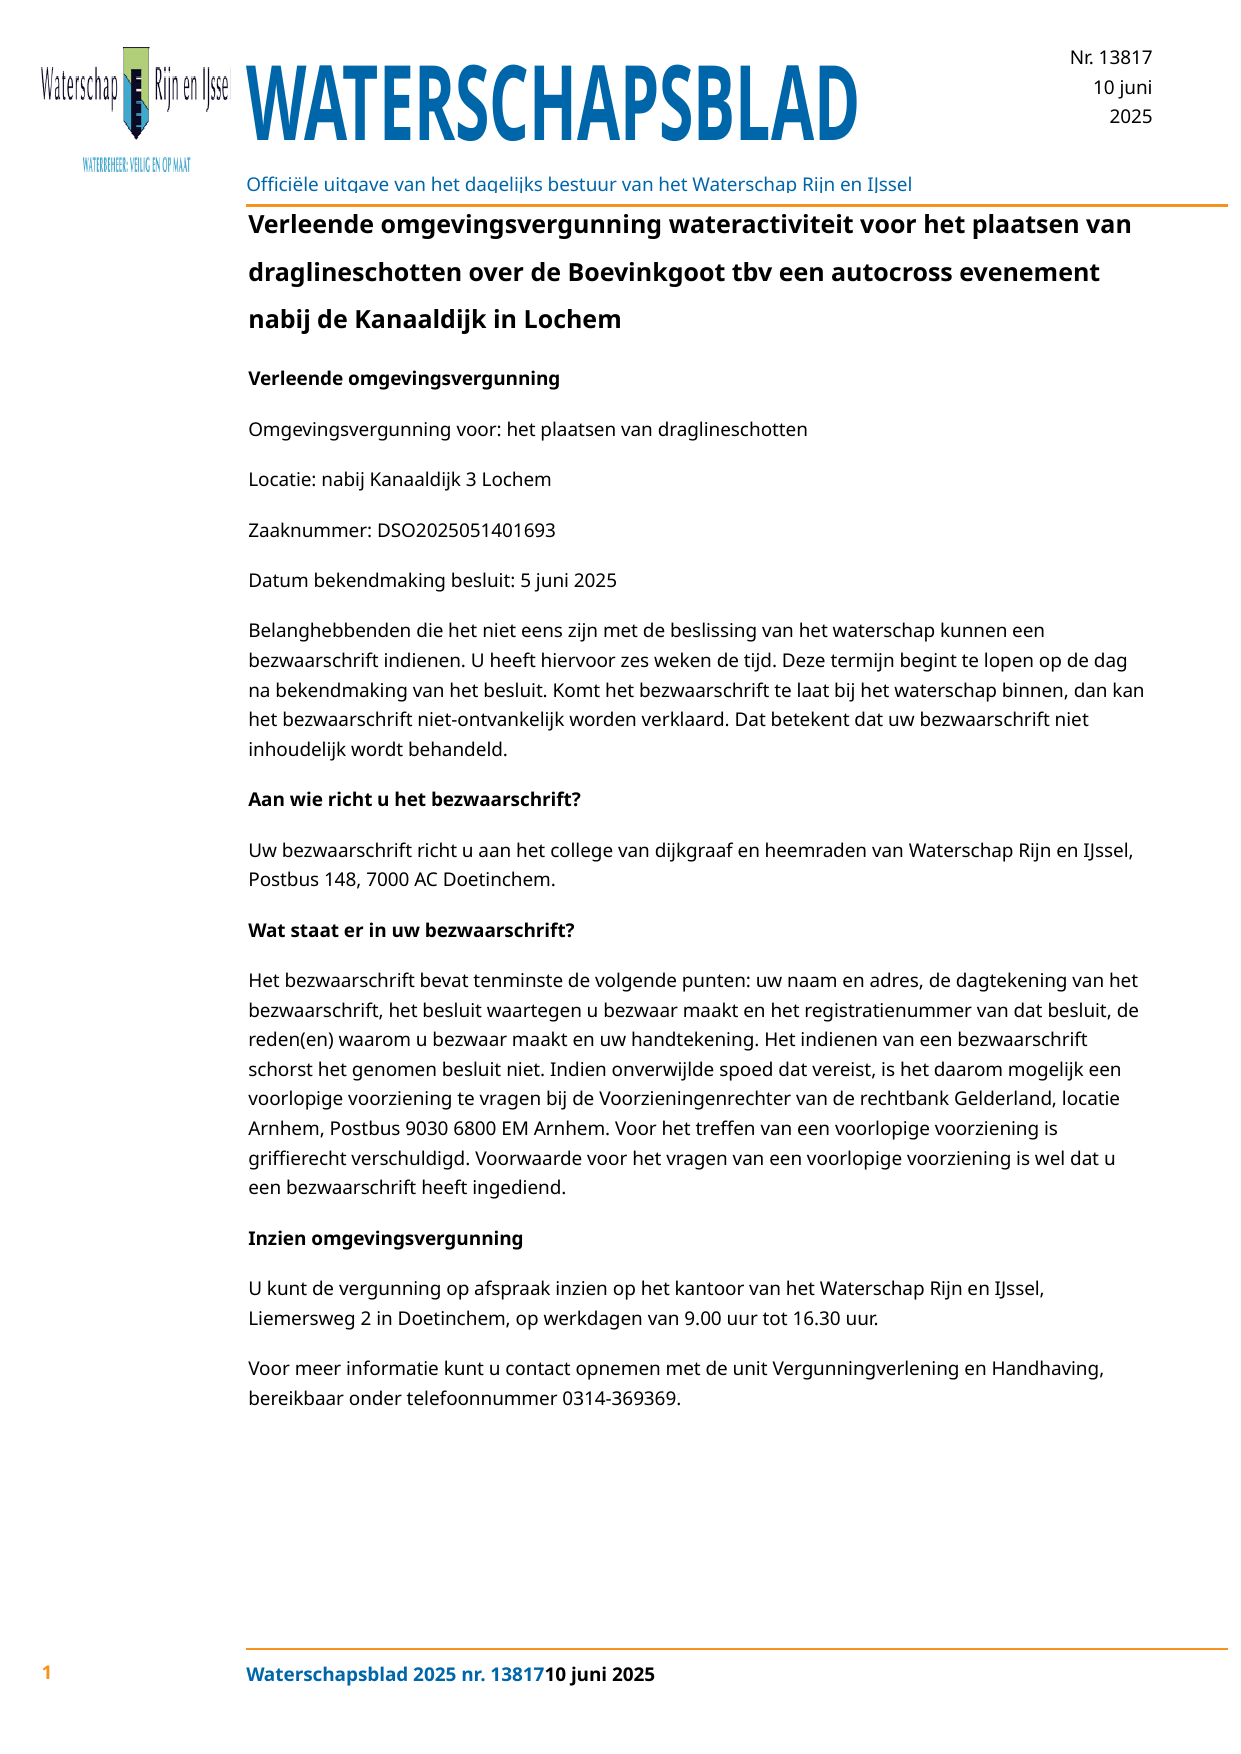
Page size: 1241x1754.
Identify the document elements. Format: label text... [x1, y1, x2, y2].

text Voor meer informatie kunt u contact opnemen met de unit Vergunningverlening en Handhaving, bereikbaar onder telefoonnummer 0314-369369. [248, 1355, 1152, 1410]
text U kunt de vergunning op afspraak inzien op het kantoor van het Waterschap Rijn en IJssel, Liemersweg 2 in Doetinchem, op werkdagen van 9.00 uur tot 16.30 uur. [248, 1275, 1152, 1330]
text Inzien omgevingsvergunning [248, 1225, 1152, 1250]
text Datum bekendmaking besluit: 5 juni 2025 [248, 567, 1152, 593]
text Verleende omgevingsvergunning wateractiviteit voor het plaatsen van draglineschotten over de Boevinkgoot tbv een autocross evenement nabij de Kanaaldijk in Lochem [248, 207, 1152, 336]
text Zaaknummer: DSO2025051401693 [248, 517, 1152, 542]
text Aan wie richt u het bezwaarschrift? [248, 786, 1152, 812]
picture [41, 47, 231, 172]
text Locatie: nabij Kanaaldijk 3 Lochem [248, 466, 1152, 492]
text Wat staat er in uw bezwaarschrift? [248, 917, 1152, 942]
text Omgevingsvergunning voor: het plaatsen van draglineschotten [248, 416, 1152, 442]
text Belanghebbenden die het niet eens zijn met de beslissing van het waterschap kunnen een bezwaarschrift indienen. U heeft hiervoor zes weken de tijd. Deze termijn begint te lopen op de dag na bekendmaking van het besluit. Komt het bezwaarschrift te laat bij het waterschap binnen, dan kan het bezwaarschrift niet-ontvankelijk worden verklaard. Dat betekent dat uw bezwaarschrift niet inhoudelijk wordt behandeld. [248, 618, 1152, 762]
text Verleende omgevingsvergunning [248, 366, 1152, 391]
text Uw bezwaarschrift richt u aan het college van dijkgraaf en heemraden van Waterschap Rijn en IJssel, Postbus 148, 7000 AC Doetinchem. [248, 837, 1152, 892]
text Het bezwaarschrift bevat tenminste de volgende punten: uw naam en adres, de dagtekening van het bezwaarschrift, het besluit waartegen u bezwaar maakt en het registratienummer van dat besluit, de reden(en) waarom u bezwaar maakt en uw handtekening. Het indienen van een bezwaarschrift schorst het genomen besluit niet. Indien onverwijlde spoed dat vereist, is het daarom mogelijk een voorlopige voorziening te vragen bij de Voorzieningenrechter van de rechtbank Gelderland, locatie Arnhem, Postbus 9030 6800 EM Arnhem. Voor het treffen van een voorlopige voorziening is griffierecht verschuldigd. Voorwaarde voor het vragen van een voorlopige voorziening is wel dat u een bezwaarschrift heeft ingediend. [248, 967, 1152, 1200]
